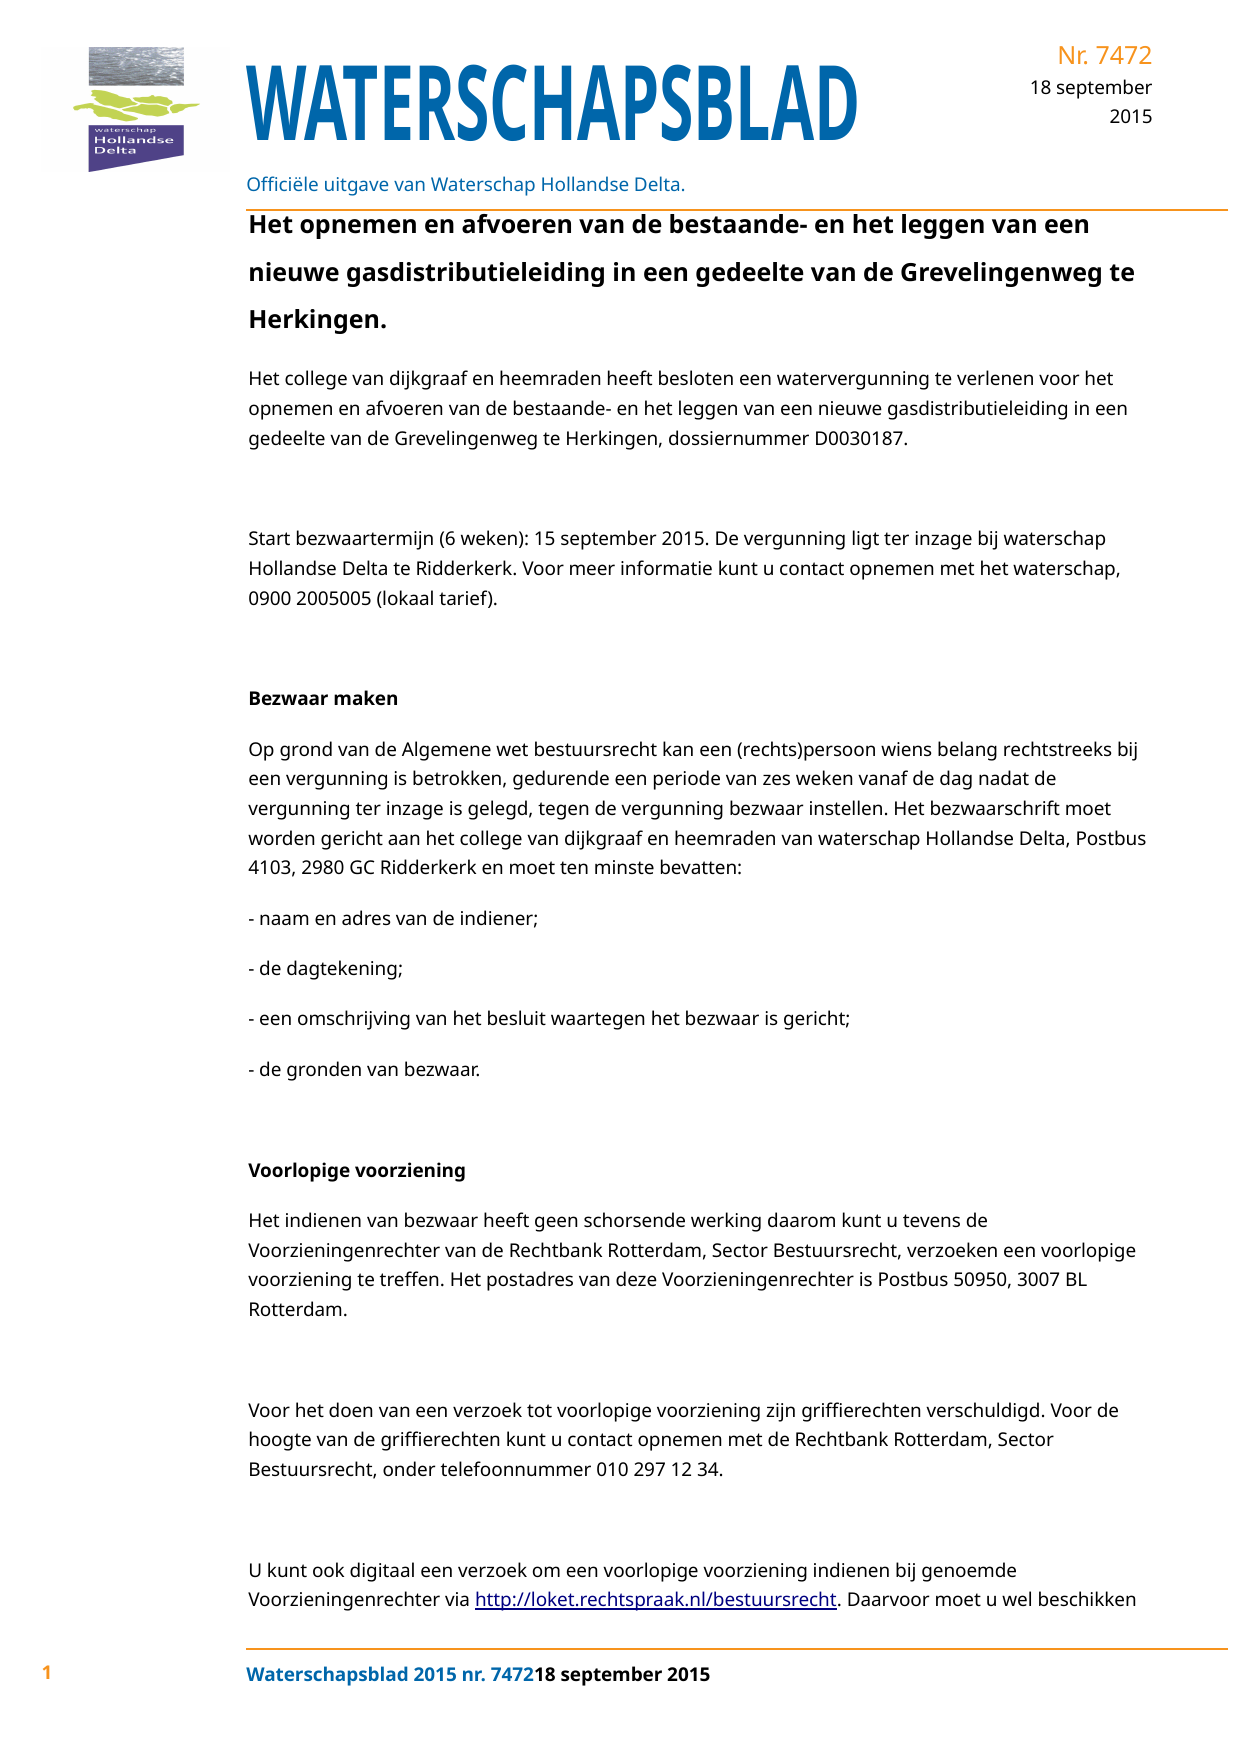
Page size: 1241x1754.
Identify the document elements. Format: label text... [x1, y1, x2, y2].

text Voorlopige voorziening [248, 1157, 1152, 1182]
text Het college van dijkgraaf en heemraden heeft besloten een watervergunning te verlenen voor het opnemen en afvoeren van de bestaande- en het leggen van een nieuwe gasdistributieleiding in een gedeelte van de Grevelingenweg te Herkingen, dossiernummer D0030187. [248, 366, 1152, 450]
text Voor het doen van een verzoek tot voorlopige voorziening zijn griffierechten verschuldigd. Voor de hoogte van de griffierechten kunt u contact opnemen met de Rechtbank Rotterdam, Sector Bestuursrecht, onder telefoonnummer 010 297 12 34. [248, 1397, 1152, 1482]
text Het indienen van bezwaar heeft geen schorsende werking daarom kunt u tevens de Voorzieningenrechter van de Rechtbank Rotterdam, Sector Bestuursrecht, verzoeken een voorlopige voorziening te treffen. Het postadres van deze Voorzieningenrechter is Postbus 50950, 3007 BL Rotterdam. [248, 1207, 1152, 1322]
picture [41, 47, 231, 172]
text Start bezwaartermijn (6 weken): 15 september 2015. De vergunning ligt ter inzage bij waterschap Hollandse Delta te Ridderkerk. Voor meer informatie kunt u contact opnemen met het waterschap, 0900 2005005 (lokaal tarief). [248, 526, 1152, 610]
text - de dagtekening; [248, 955, 1152, 981]
text Het opnemen en afvoeren van de bestaande- en het leggen van een nieuwe gasdistributieleiding in een gedeelte van de Grevelingenweg te Herkingen. [248, 211, 1152, 336]
text - een omschrijving van het besluit waartegen het bezwaar is gericht; [248, 1006, 1152, 1031]
text Op grond van de Algemene wet bestuursrecht kan een (rechts)persoon wiens belang rechtstreeks bij een vergunning is betrokken, gedurende een periode van zes weken vanaf de dag nadat de vergunning ter inzage is gelegd, tegen de vergunning bezwaar instellen. Het bezwaarschrift moet worden gericht aan het college van dijkgraaf en heemraden van waterschap Hollandse Delta, Postbus 4103, 2980 GC Ridderkerk en moet ten minste bevatten: [248, 736, 1152, 880]
text U kunt ook digitaal een verzoek om een voorlopige voorziening indienen bij genoemde Voorzieningenrechter via http://loket.rechtspraak.nl/bestuursrecht. Daarvoor moet u wel beschikken [248, 1557, 1152, 1612]
text - de gronden van bezwaar. [248, 1056, 1152, 1082]
text - naam en adres van de indiener; [248, 905, 1152, 930]
text Bezwaar maken [248, 686, 1152, 711]
